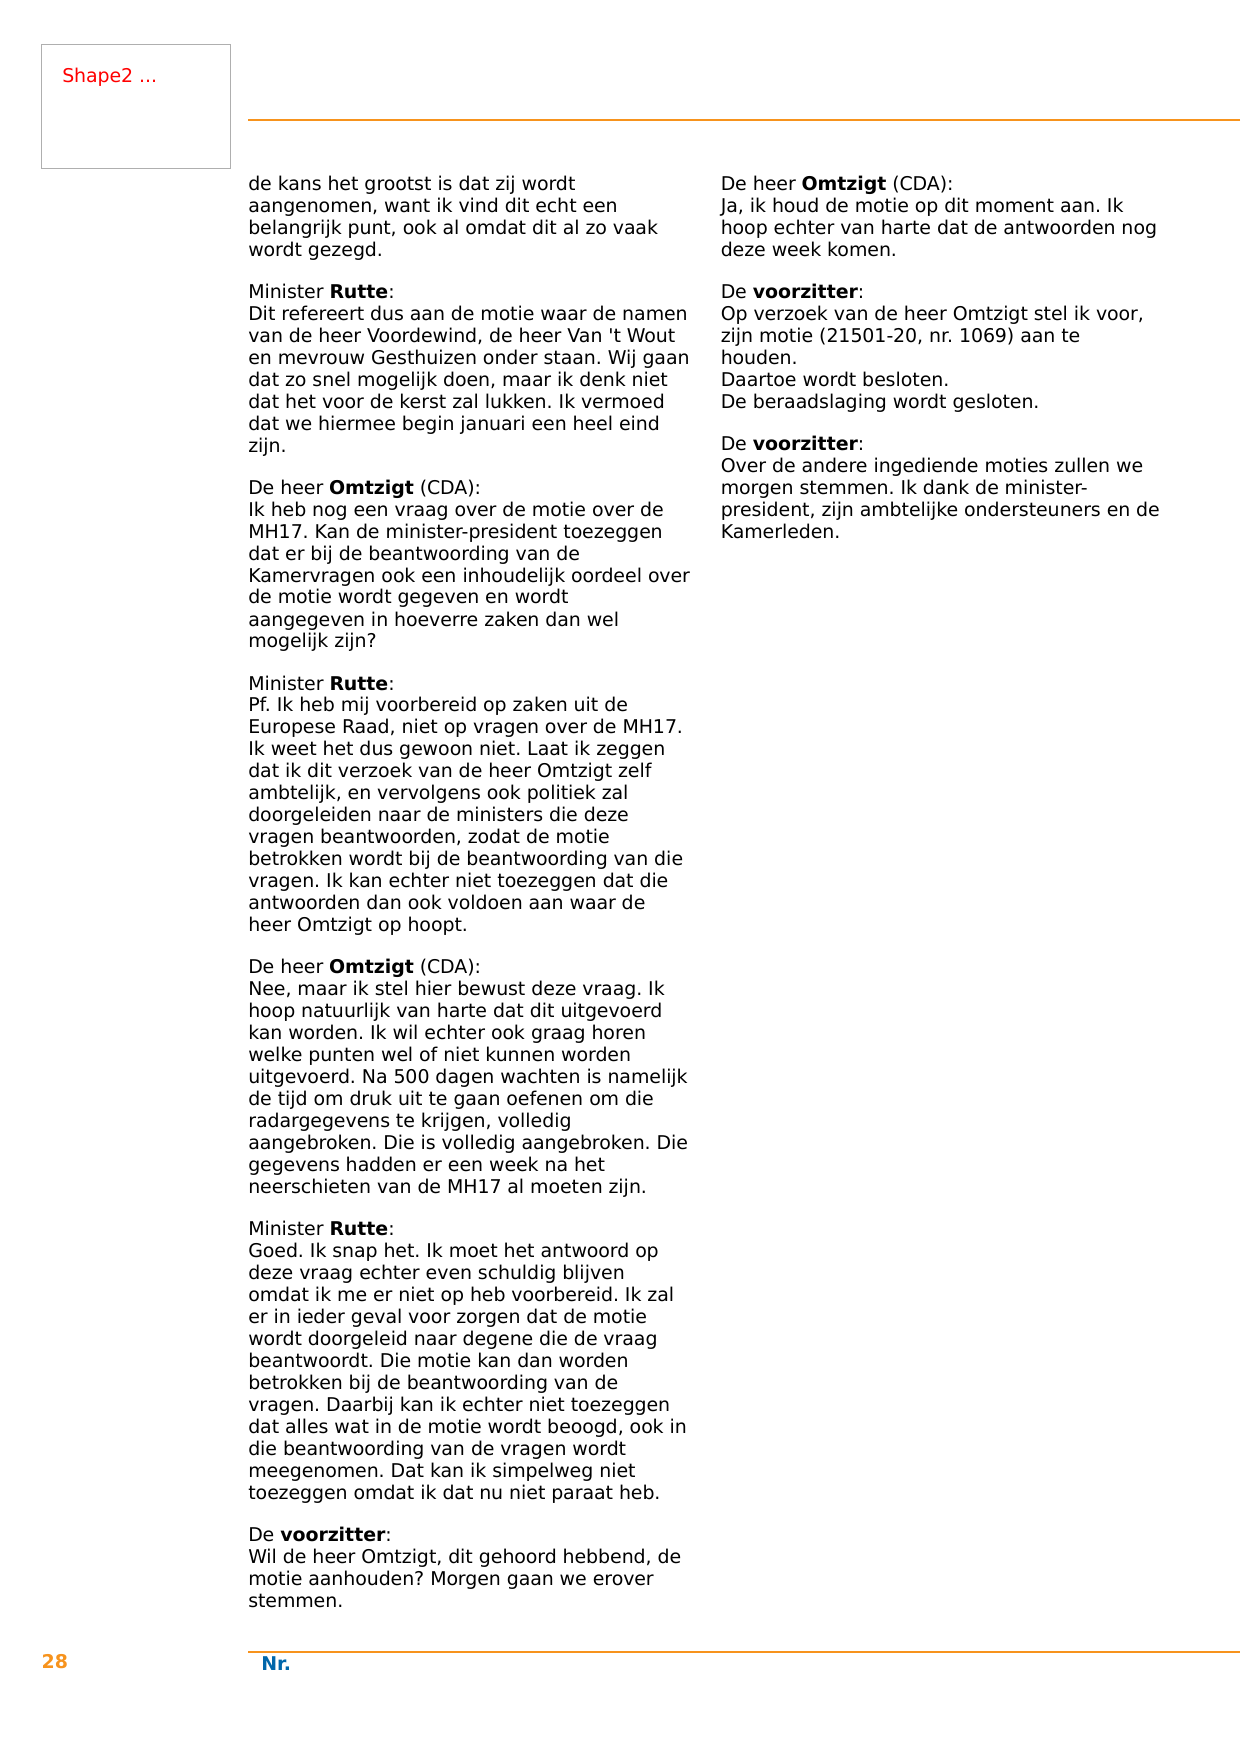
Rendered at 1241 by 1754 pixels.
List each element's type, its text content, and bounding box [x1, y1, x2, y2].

text Minister Rutte: [248, 672, 691, 694]
text De beraadslaging wordt gesloten. [721, 391, 1163, 413]
text Op verzoek van de heer Omtzigt stel ik voor, zijn motie (21501-20, nr. 1069) aan te houden. [721, 303, 1163, 369]
text Minister Rutte: [248, 281, 691, 303]
text Wil de heer Omtzigt, dit gehoord hebbend, de motie aanhouden? Morgen gaan we erover stemmen. [248, 1546, 691, 1612]
text Ik heb nog een vraag over de motie over de MH17. Kan de minister-president toezeggen dat er bij de beantwoording van de Kamervragen ook een inhoudelijk oordeel over de motie wordt gegeven en wordt aangegeven in hoeverre zaken dan wel mogelijk zijn? [248, 498, 691, 652]
text De voorzitter: [721, 433, 1163, 454]
text De voorzitter: [721, 281, 1163, 303]
text de kans het grootst is dat zij wordt aangenomen, want ik vind dit echt een belangrijk punt, ook al omdat dit al zo vaak wordt gezegd. [248, 173, 691, 261]
text Minister Rutte: [248, 1218, 691, 1240]
text Daartoe wordt besloten. [721, 369, 1163, 391]
text Dit refereert dus aan de motie waar de namen van de heer Voordewind, de heer Van 't Wout en mevrouw Gesthuizen onder staan. Wij gaan dat zo snel mogelijk doen, maar ik denk niet dat het voor de kerst zal lukken. Ik vermoed dat we hiermee begin januari een heel eind zijn. [248, 303, 691, 457]
text Nee, maar ik stel hier bewust deze vraag. Ik hoop natuurlijk van harte dat dit uitgevoerd kan worden. Ik wil echter ook graag horen welke punten wel of niet kunnen worden uitgevoerd. Na 500 dagen wachten is namelijk de tijd om druk uit te gaan oefenen om die radargegevens te krijgen, volledig aangebroken. Die is volledig aangebroken. Die gegevens hadden er een week na het neerschieten van de MH17 al moeten zijn. [248, 978, 691, 1198]
text De heer Omtzigt (CDA): [248, 956, 691, 978]
text Over de andere ingediende moties zullen we morgen stemmen. Ik dank de minister-president, zijn ambtelijke ondersteuners en de Kamerleden. [721, 454, 1163, 542]
text De voorzitter: [248, 1524, 691, 1546]
text Ja, ik houd de motie op dit moment aan. Ik hoop echter van harte dat de antwoorden nog deze week komen. [721, 195, 1163, 261]
text De heer Omtzigt (CDA): [721, 173, 1163, 195]
text Pf. Ik heb mij voorbereid op zaken uit de Europese Raad, niet op vragen over de MH17. Ik weet het dus gewoon niet. Laat ik zeggen dat ik dit verzoek van de heer Omtzigt zelf ambtelijk, en vervolgens ook politiek zal doorgeleiden naar de ministers die deze vragen beantwoorden, zodat de motie betrokken wordt bij de beantwoording van die vragen. Ik kan echter niet toezeggen dat die antwoorden dan ook voldoen aan waar de heer Omtzigt op hoopt. [248, 694, 691, 936]
text Goed. Ik snap het. Ik moet het antwoord op deze vraag echter even schuldig blijven omdat ik me er niet op heb voorbereid. Ik zal er in ieder geval voor zorgen dat de motie wordt doorgeleid naar degene die de vraag beantwoordt. Die motie kan dan worden betrokken bij de beantwoording van de vragen. Daarbij kan ik echter niet toezeggen dat alles wat in de motie wordt beoogd, ook in die beantwoording van de vragen wordt meegenomen. Dat kan ik simpelweg niet toezeggen omdat ik dat nu niet paraat heb. [248, 1240, 691, 1504]
text De heer Omtzigt (CDA): [248, 477, 691, 498]
